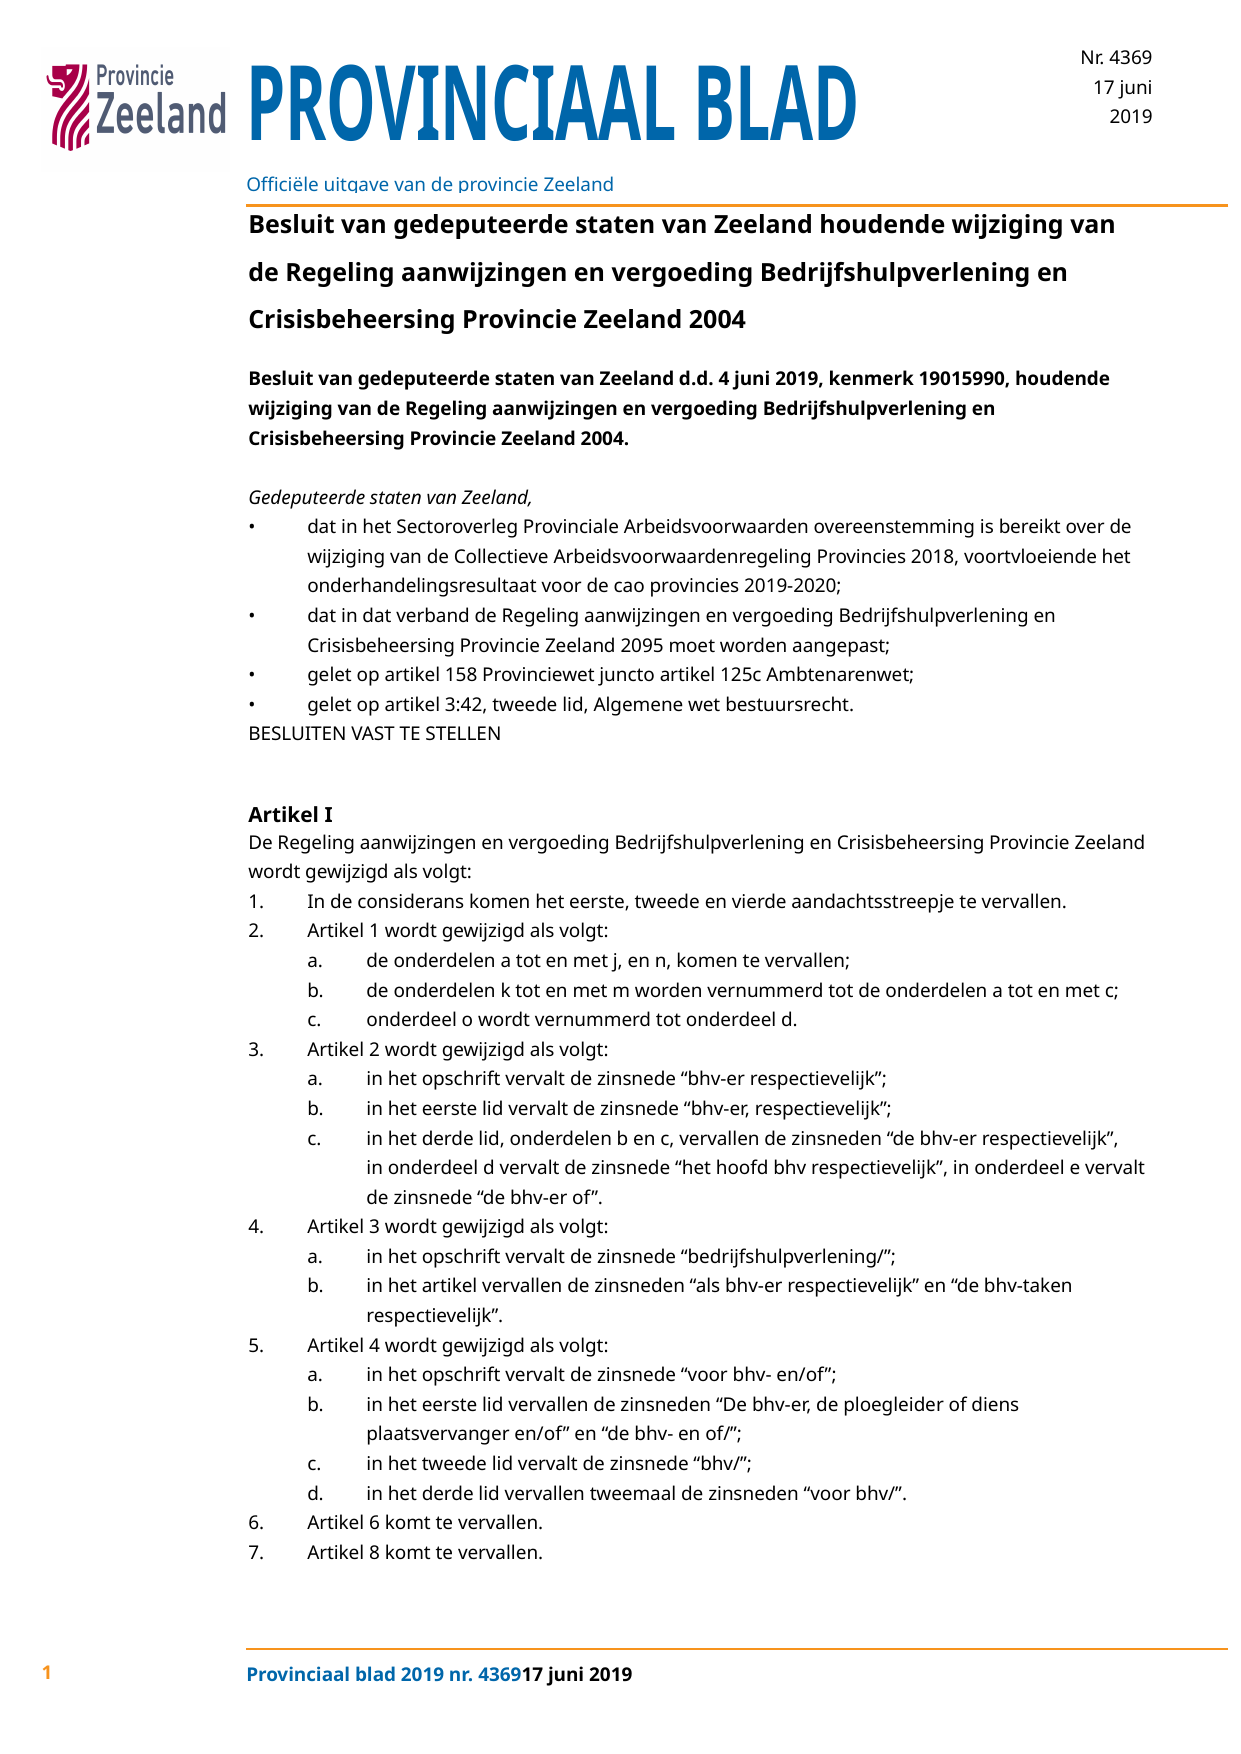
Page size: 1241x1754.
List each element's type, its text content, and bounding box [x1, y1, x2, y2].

list onderdeel o wordt vernummerd tot onderdeel d. [307, 1006, 1152, 1032]
picture [41, 47, 231, 172]
list gelet op artikel 158 Provinciewet juncto artikel 125c Ambtenarenwet; [248, 661, 1152, 687]
list in het tweede lid vervalt de zinsnede “bhv/”; [307, 1450, 1152, 1476]
list in het opschrift vervalt de zinsnede “bedrijfshulpverlening/”; [307, 1243, 1152, 1269]
text Besluit van gedeputeerde staten van Zeeland houdende wijziging van de Regeling aanwijzingen en vergoeding Bedrijfshulpverlening en Crisisbeheersing Provincie Zeeland 2004 [248, 207, 1152, 336]
list de onderdelen a tot en met j, en n, komen te vervallen; [307, 947, 1152, 973]
list dat in het Sectoroverleg Provinciale Arbeidsvoorwaarden overeenstemming is bereikt over de wijziging van de Collectieve Arbeidsvoorwaardenregeling Provincies 2018, voortvloeiende het onderhandelingsresultaat voor de cao provincies 2019-2020; [248, 513, 1152, 598]
list Artikel 8 komt te vervallen. [248, 1539, 1152, 1565]
list de onderdelen k tot en met m worden vernummerd tot de onderdelen a tot en met c; [307, 977, 1152, 1003]
list in het derde lid vervallen tweemaal de zinsneden “voor bhv/”. [307, 1480, 1152, 1506]
list Artikel 4 wordt gewijzigd als volgt: [248, 1332, 1152, 1358]
list respectievelijk”. [307, 1302, 1152, 1328]
list In de considerans komen het eerste, tweede en vierde aandachtsstreepje te vervallen. [248, 888, 1152, 914]
list Artikel 3 wordt gewijzigd als volgt: [248, 1213, 1152, 1239]
list in het eerste lid vervalt de zinsnede “bhv-er, respectievelijk”; [307, 1095, 1152, 1121]
list dat in dat verband de Regeling aanwijzingen en vergoeding Bedrijfshulpverlening en Crisisbeheersing Provincie Zeeland 2095 moet worden aangepast; [248, 602, 1152, 657]
text Gedeputeerde staten van Zeeland, [248, 484, 1152, 509]
list gelet op artikel 3:42, tweede lid, Algemene wet bestuursrecht. [248, 691, 1152, 717]
list Artikel 6 komt te vervallen. [248, 1509, 1152, 1535]
list in het eerste lid vervallen de zinsneden “De bhv-er, de ploegleider of diens plaatsvervanger en/of” en “de bhv- en of/”; [307, 1391, 1152, 1446]
text BESLUITEN VAST TE STELLEN [248, 721, 1152, 746]
list in het artikel vervallen de zinsneden “als bhv-er respectievelijk” en “de bhv-taken [307, 1273, 1152, 1298]
list in onderdeel d vervalt de zinsnede “het hoofd bhv respectievelijk”, in onderdeel e vervalt de zinsnede “de bhv-er of”. [307, 1154, 1152, 1210]
list Artikel 1 wordt gewijzigd als volgt: [248, 918, 1152, 943]
list in het opschrift vervalt de zinsnede “bhv-er respectievelijk”; [307, 1066, 1152, 1091]
text De Regeling aanwijzingen en vergoeding Bedrijfshulpverlening en Crisisbeheersing Provincie Zeeland wordt gewijzigd als volgt: [248, 829, 1152, 884]
list in het derde lid, onderdelen b en c, vervallen de zinsneden “de bhv-er respectievelijk”, [307, 1125, 1152, 1151]
list Artikel 2 wordt gewijzigd als volgt: [248, 1036, 1152, 1062]
list in het opschrift vervalt de zinsnede “voor bhv- en/of”; [307, 1361, 1152, 1387]
text Artikel I [248, 801, 1152, 829]
text Besluit van gedeputeerde staten van Zeeland d.d. 4 juni 2019, kenmerk 19015990, houdende wijziging van de Regeling aanwijzingen en vergoeding Bedrijfshulpverlening en Crisisbeheersing Provincie Zeeland 2004. [248, 366, 1152, 450]
